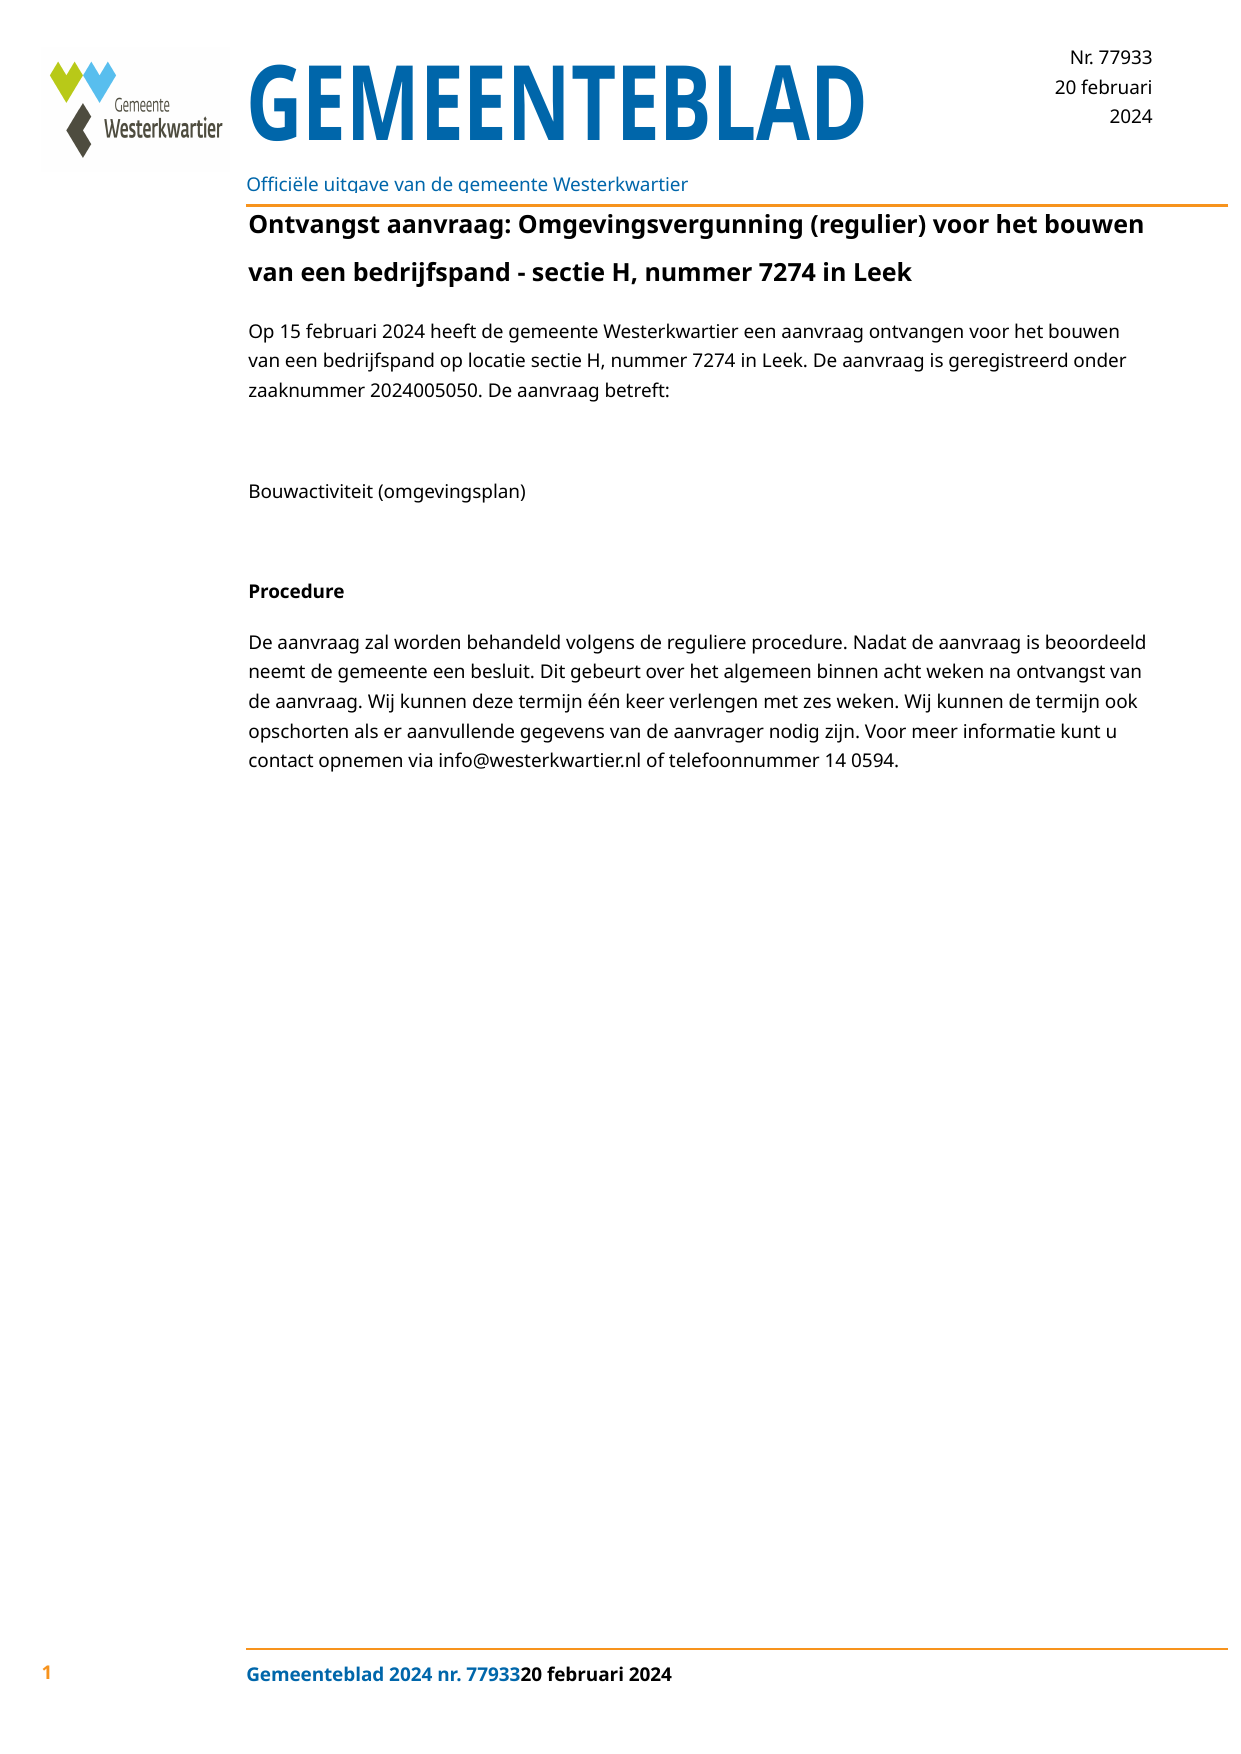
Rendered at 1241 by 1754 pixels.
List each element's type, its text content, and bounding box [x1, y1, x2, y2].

picture [41, 47, 231, 172]
text Procedure [248, 579, 1152, 604]
text De aanvraag zal worden behandeld volgens de reguliere procedure. Nadat de aanvraag is beoordeeld neemt de gemeente een besluit. Dit gebeurt over het algemeen binnen acht weken na ontvangst van de aanvraag. Wij kunnen deze termijn één keer verlengen met zes weken. Wij kunnen de termijn ook opschorten als er aanvullende gegevens van de aanvrager nodig zijn. Voor meer informatie kunt u contact opnemen via info@westerkwartier.nl of telefoonnummer 14 0594. [248, 629, 1152, 773]
text Bouwactiviteit (omgevingsplan) [248, 478, 1152, 504]
text Ontvangst aanvraag: Omgevingsvergunning (regulier) voor het bouwen van een bedrijfspand - sectie H, nummer 7274 in Leek [248, 207, 1152, 288]
text Op 15 februari 2024 heeft de gemeente Westerkwartier een aanvraag ontvangen voor het bouwen van een bedrijfspand op locatie sectie H, nummer 7274 in Leek. De aanvraag is geregistreerd onder zaaknummer 2024005050. De aanvraag betreft: [248, 318, 1152, 403]
